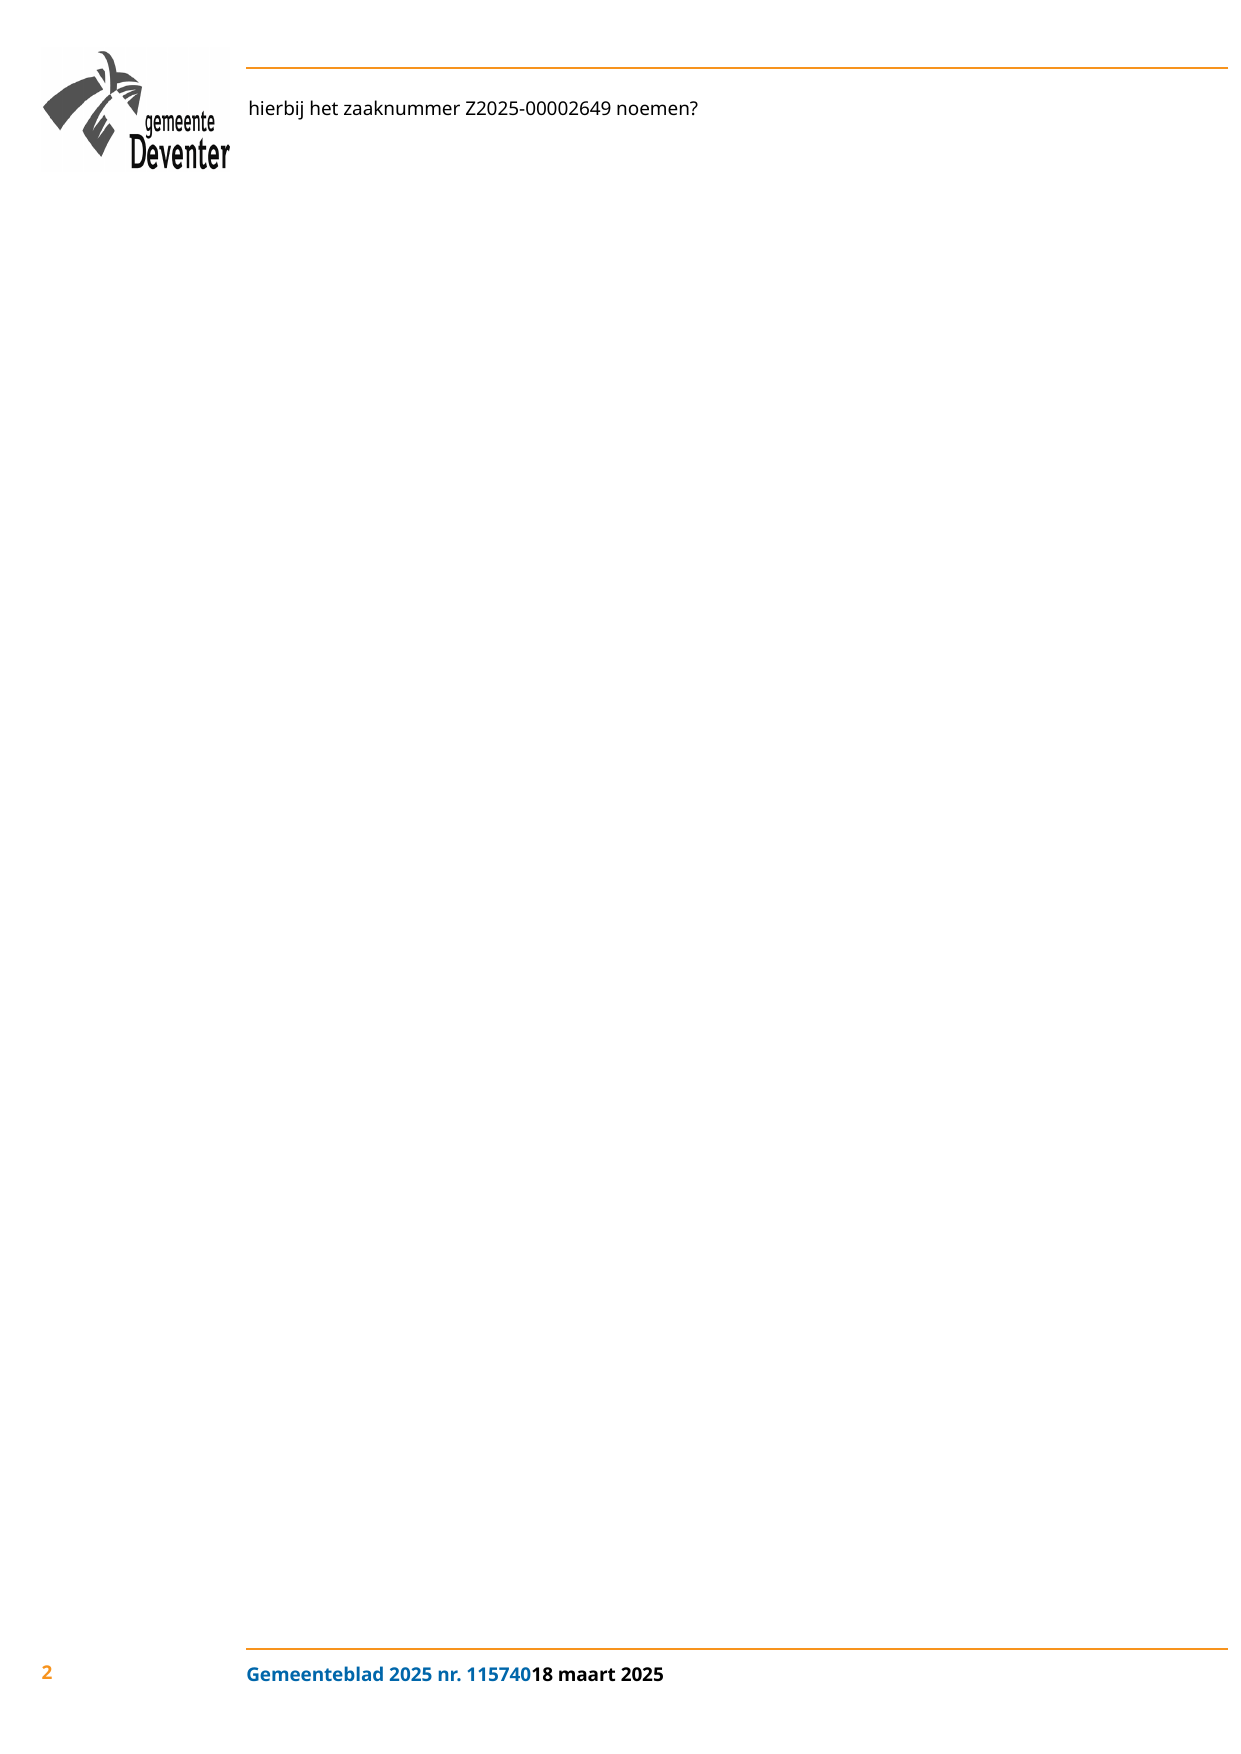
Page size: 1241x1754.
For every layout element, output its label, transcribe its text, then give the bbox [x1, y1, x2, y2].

text hierbij het zaaknummer Z2025-00002649 noemen? [248, 95, 1152, 121]
picture [41, 47, 231, 172]
